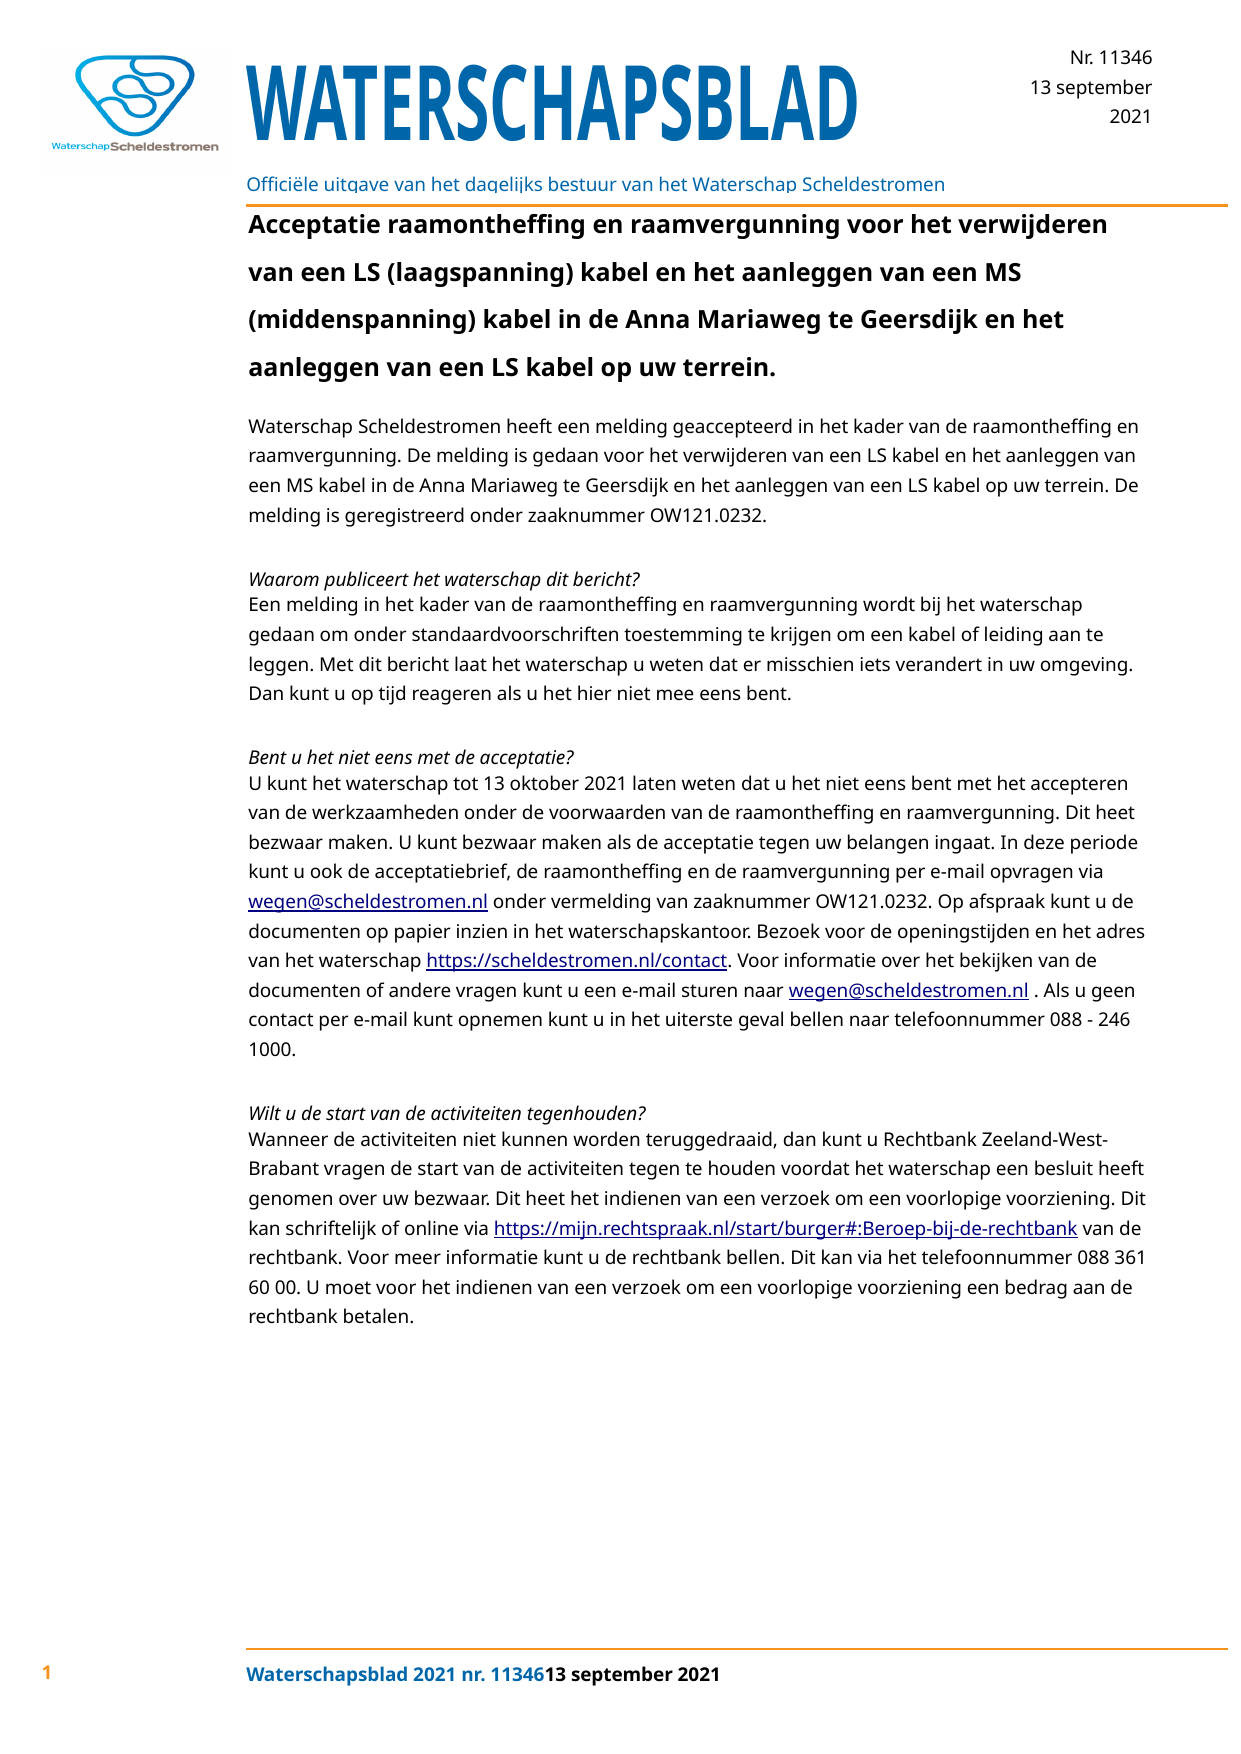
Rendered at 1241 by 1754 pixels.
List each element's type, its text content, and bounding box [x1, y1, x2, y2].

text Acceptatie raamontheffing en raamvergunning voor het verwijderen van een LS (laagspanning) kabel en het aanleggen van een MS (middenspanning) kabel in de Anna Mariaweg te Geersdijk en het aanleggen van een LS kabel op uw terrein. [248, 207, 1152, 384]
text Waarom publiceert het waterschap dit bericht? [248, 566, 1152, 592]
text U kunt het waterschap tot 13 oktober 2021 laten weten dat u het niet eens bent met het accepteren van de werkzaamheden onder de voorwaarden van de raamontheffing en raamvergunning. Dit heet bezwaar maken. U kunt bezwaar maken als de acceptatie tegen uw belangen ingaat. In deze periode kunt u ook de acceptatiebrief, de raamontheffing en de raamvergunning per e-mail opvragen via wegen@scheldestromen.nl onder vermelding van zaaknummer OW121.0232. Op afspraak kunt u de documenten op papier inzien in het waterschapskantoor. Bezoek voor de openingstijden en het adres van het waterschap https://scheldestromen.nl/contact. Voor informatie over het bekijken van de documenten of andere vragen kunt u een e-mail sturen naar wegen@scheldestromen.nl . Als u geen contact per e-mail kunt opnemen kunt u in het uiterste geval bellen naar telefoonnummer 088 - 246 1000. [248, 770, 1152, 1062]
text Een melding in het kader van de raamontheffing en raamvergunning wordt bij het waterschap gedaan om onder standaardvoorschriften toestemming te krijgen om een kabel of leiding aan te leggen. Met dit bericht laat het waterschap u weten dat er misschien iets verandert in uw omgeving. Dan kunt u op tijd reageren als u het hier niet mee eens bent. [248, 592, 1152, 706]
text Waterschap Scheldestromen heeft een melding geaccepteerd in het kader van de raamontheffing en raamvergunning. De melding is gedaan voor het verwijderen van een LS kabel en het aanleggen van een MS kabel in de Anna Mariaweg te Geersdijk en het aanleggen van een LS kabel op uw terrein. De melding is geregistreerd onder zaaknummer OW121.0232. [248, 413, 1152, 528]
text Bent u het niet eens met de acceptatie? [248, 744, 1152, 770]
text Wanneer de activiteiten niet kunnen worden teruggedraaid, dan kunt u Rechtbank Zeeland-West-Brabant vragen de start van de activiteiten tegen te houden voordat het waterschap een besluit heeft genomen over uw bezwaar. Dit heet het indienen van een verzoek om een voorlopige voorziening. Dit kan schriftelijk of online via https://mijn.rechtspraak.nl/start/burger#:Beroep-bij-de-rechtbank van de rechtbank. Voor meer informatie kunt u de rechtbank bellen. Dit kan via het telefoonnummer 088 361 60 00. U moet voor het indienen van een verzoek om een voorlopige voorziening een bedrag aan de rechtbank betalen. [248, 1126, 1152, 1329]
text Wilt u de start van de activiteiten tegenhouden? [248, 1100, 1152, 1126]
picture [41, 47, 231, 172]
